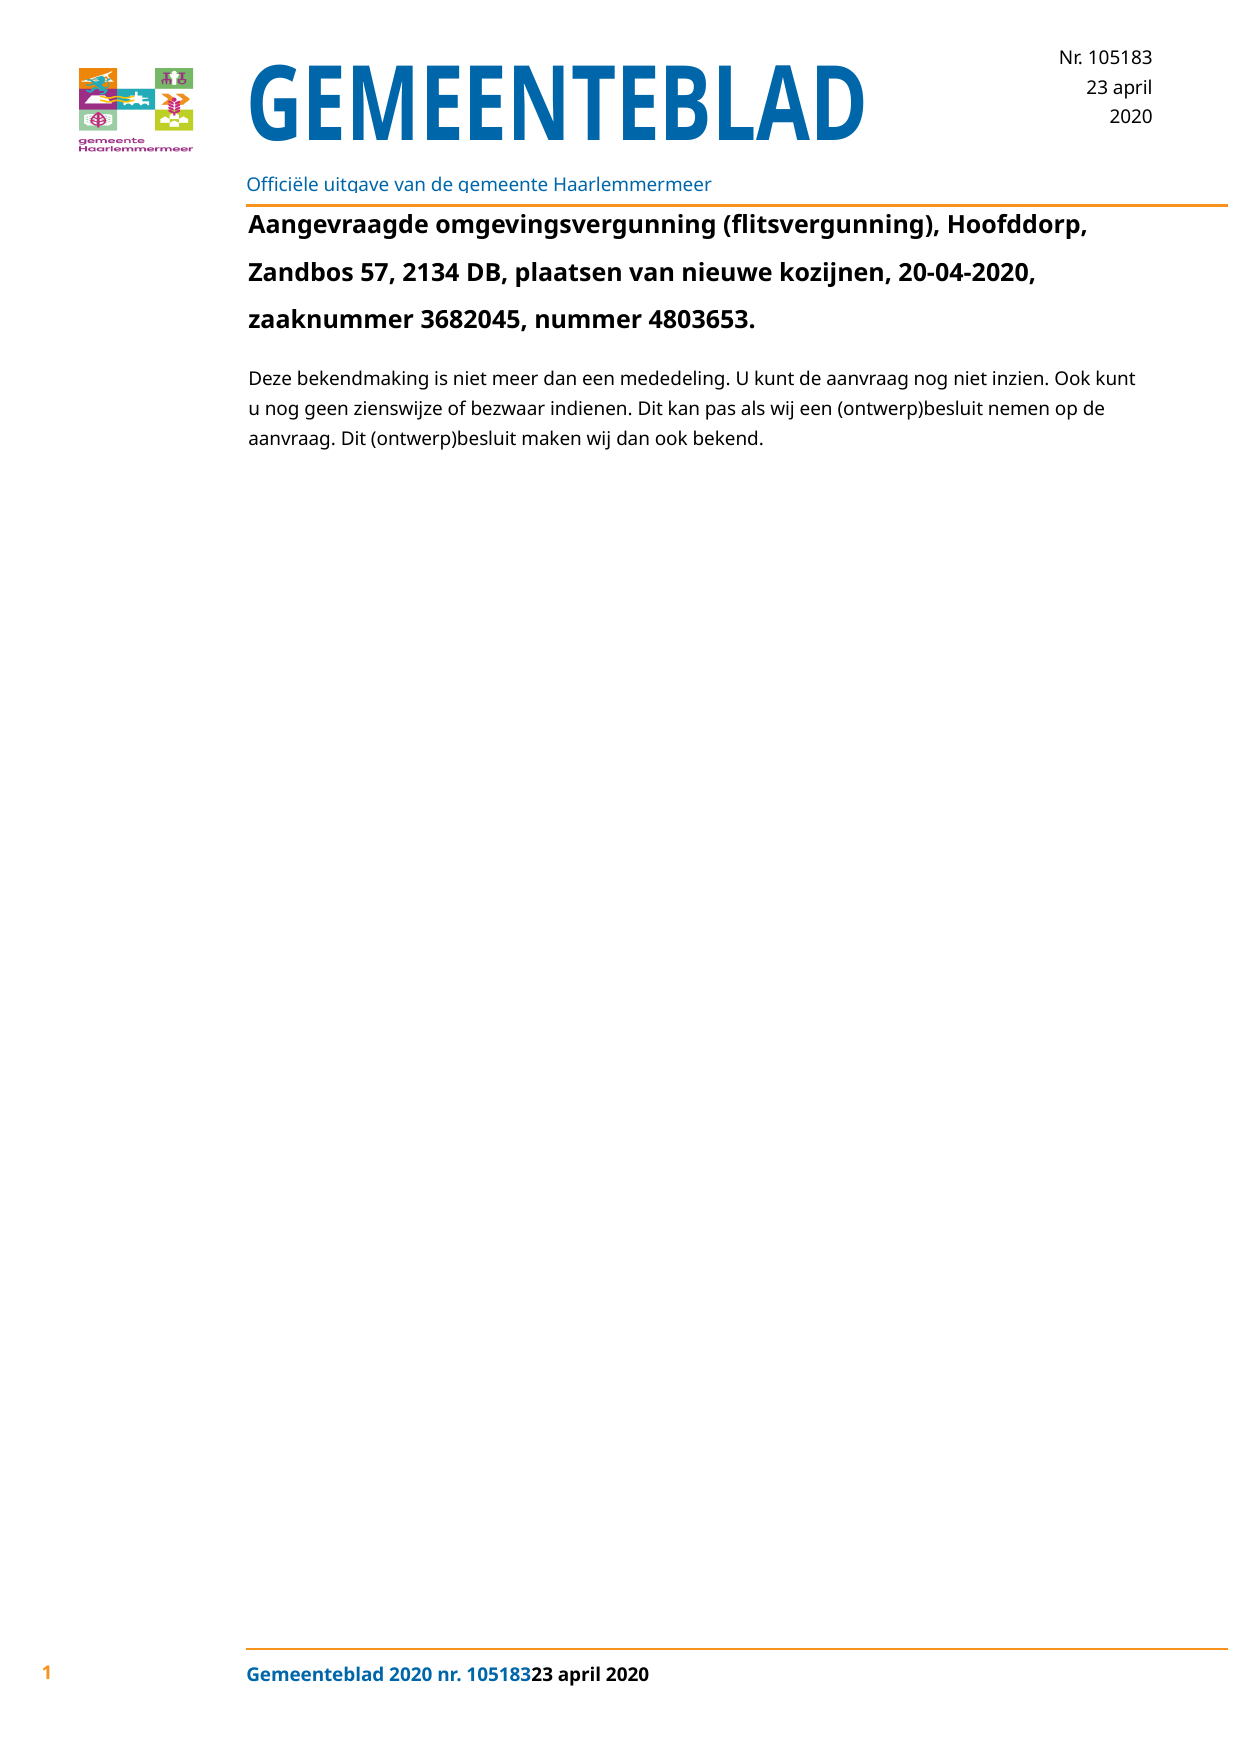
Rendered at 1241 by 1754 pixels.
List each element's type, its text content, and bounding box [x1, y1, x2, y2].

text Deze bekendmaking is niet meer dan een mededeling. U kunt de aanvraag nog niet inzien. Ook kunt u nog geen zienswijze of bezwaar indienen. Dit kan pas als wij een (ontwerp)besluit nemen op de aanvraag. Dit (ontwerp)besluit maken wij dan ook bekend. [248, 366, 1152, 450]
picture [41, 47, 231, 172]
text Aangevraagde omgevingsvergunning (flitsvergunning), Hoofddorp, Zandbos 57, 2134 DB, plaatsen van nieuwe kozijnen, 20-04-2020, zaaknummer 3682045, nummer 4803653. [248, 207, 1152, 336]
